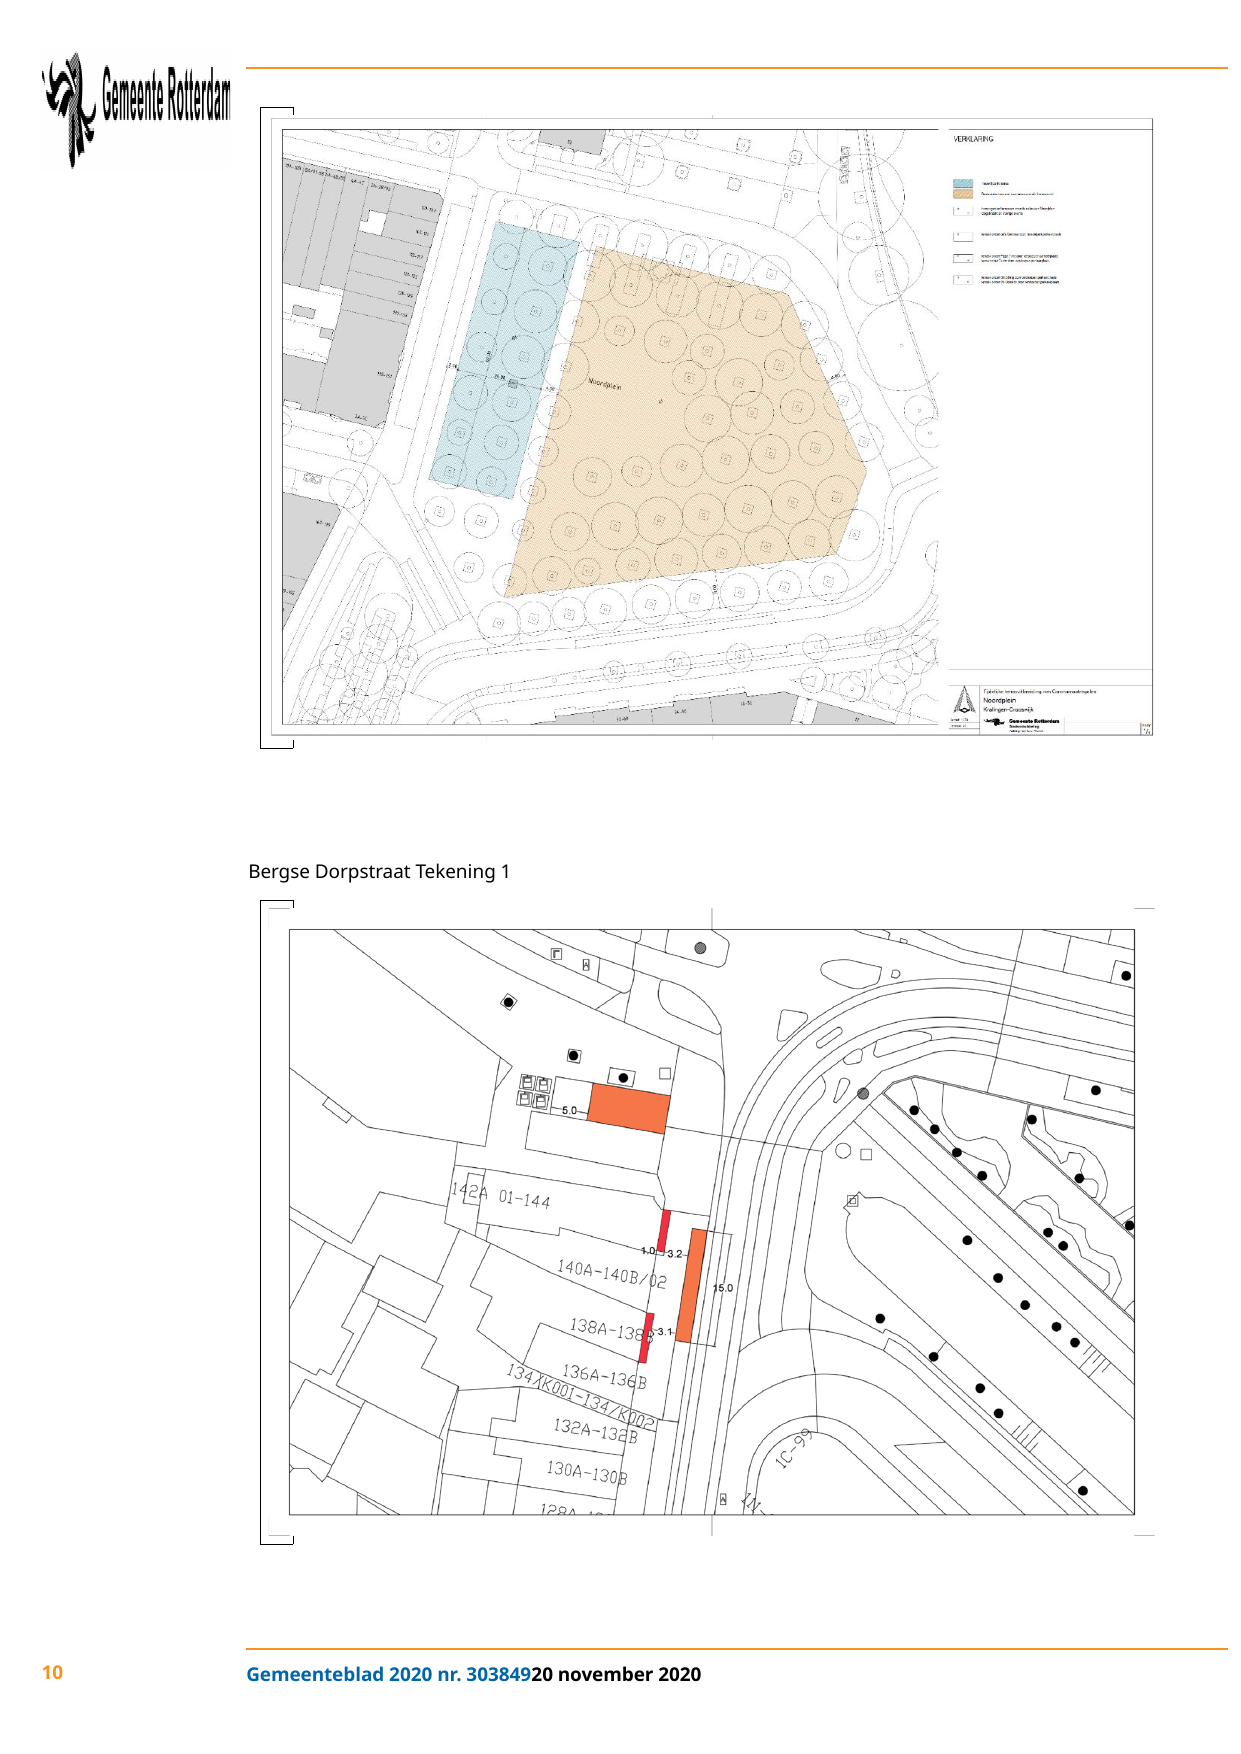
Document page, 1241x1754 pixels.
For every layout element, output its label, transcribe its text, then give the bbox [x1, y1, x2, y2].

picture [268, 908, 1155, 1536]
picture [268, 115, 1155, 740]
picture [41, 47, 231, 172]
text Bergse Dorpstraat Tekening 1 [248, 858, 1152, 884]
